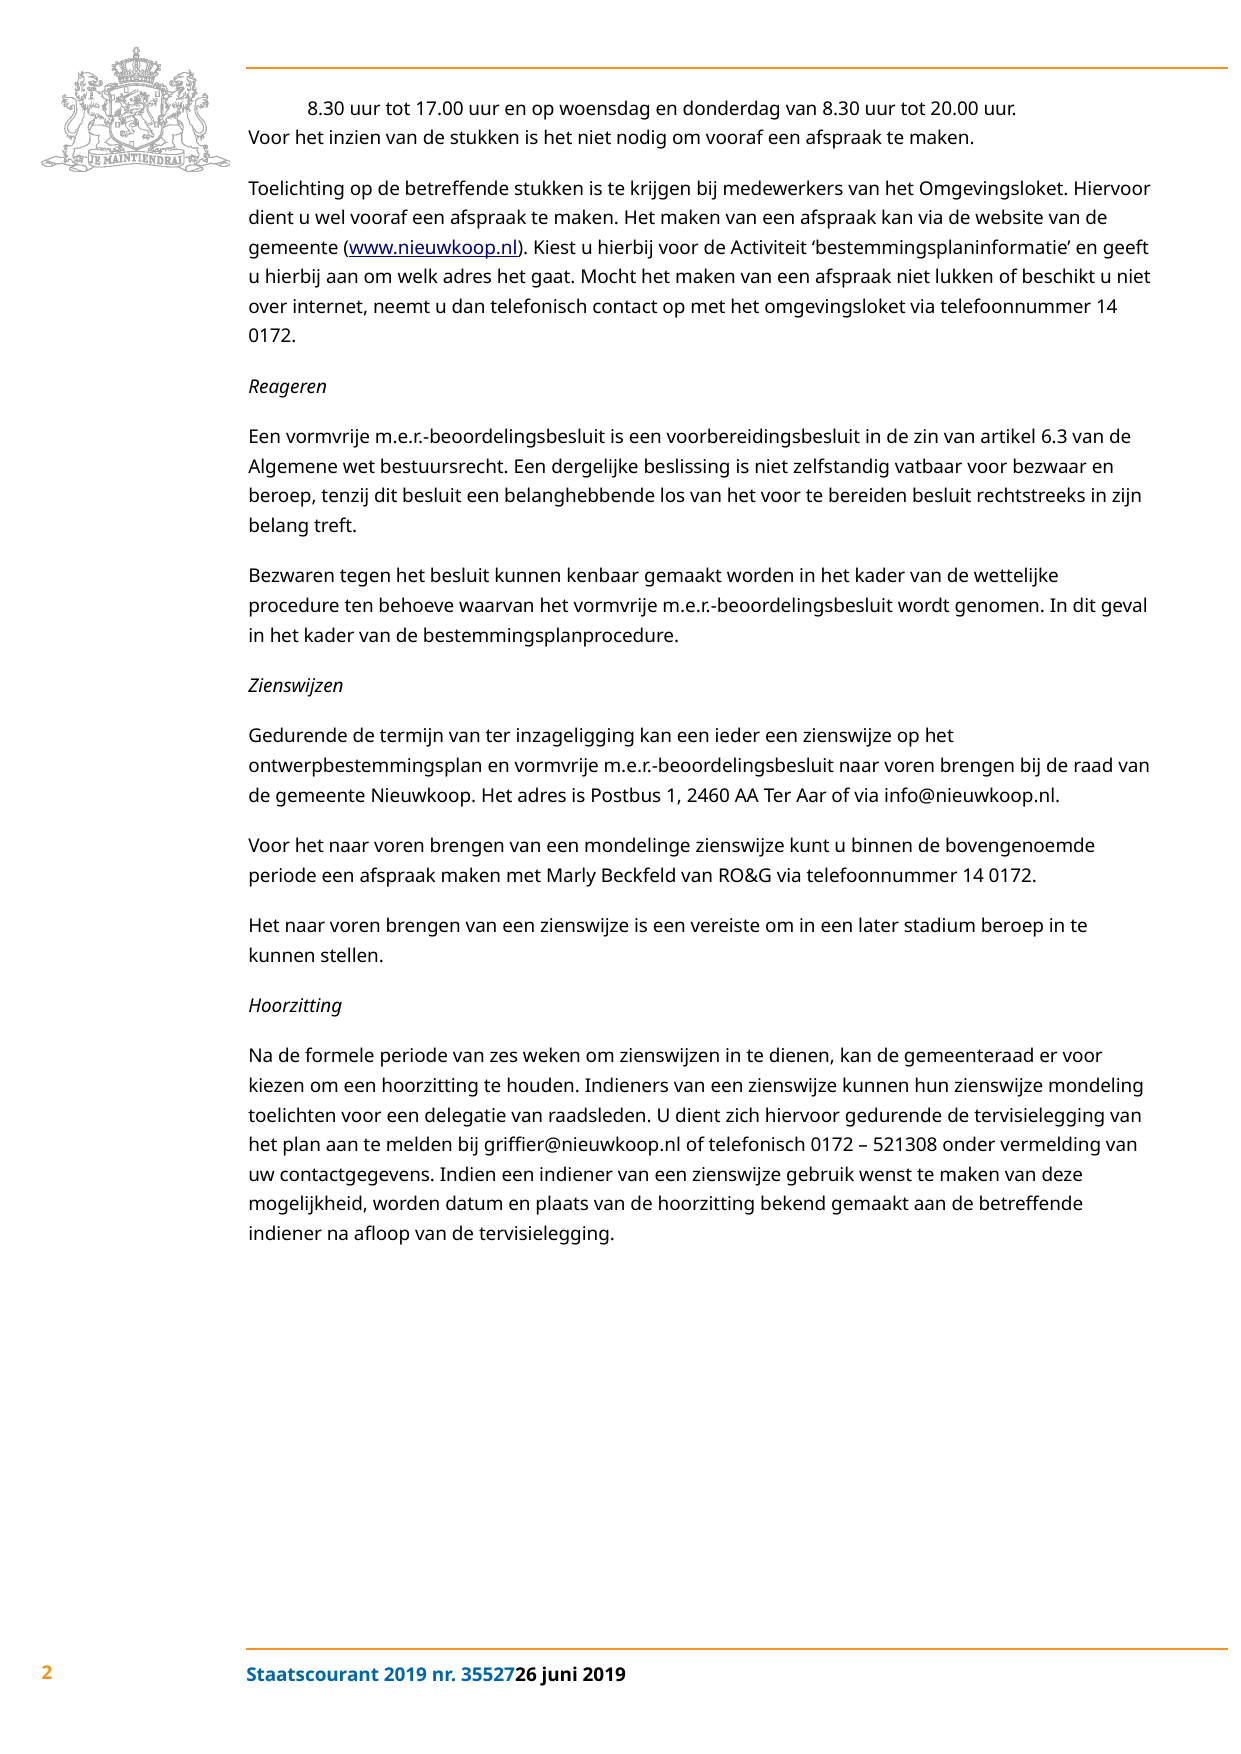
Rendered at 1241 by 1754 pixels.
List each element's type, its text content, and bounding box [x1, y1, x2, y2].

text Een vormvrije m.e.r.-beoordelingsbesluit is een voorbereidingsbesluit in de zin van artikel 6.3 van de Algemene wet bestuursrecht. Een dergelijke beslissing is niet zelfstandig vatbaar voor bezwaar en beroep, tenzij dit besluit een belanghebbende los van het voor te bereiden besluit rechtstreeks in zijn belang treft. [248, 423, 1152, 538]
text Het naar voren brengen van een zienswijze is een vereiste om in een later stadium beroep in te kunnen stellen. [248, 912, 1152, 968]
text Voor het naar voren brengen van een mondelinge zienswijze kunt u binnen de bovengenoemde periode een afspraak maken met Marly Beckfeld van RO&G via telefoonnummer 14 0172. [248, 832, 1152, 888]
text Na de formele periode van zes weken om zienswijzen in te dienen, kan de gemeenteraad er voor kiezen om een hoorzitting te houden. Indieners van een zienswijze kunnen hun zienswijze mondeling toelichten voor een delegatie van raadsleden. U dient zich hiervoor gedurende de tervisielegging van het plan aan te melden bij griffier@nieuwkoop.nl of telefonisch 0172 – 521308 onder vermelding van uw contactgegevens. Indien een indiener van een zienswijze gebruik wenst te maken van deze mogelijkheid, worden datum en plaats van de hoorzitting bekend gemaakt aan de betreffende indiener na afloop van de tervisielegging. [248, 1043, 1152, 1246]
list 8.30 uur tot 17.00 uur en op woensdag en donderdag van 8.30 uur tot 20.00 uur. [248, 95, 1152, 121]
text Bezwaren tegen het besluit kunnen kenbaar gemaakt worden in het kader van de wettelijke procedure ten behoeve waarvan het vormvrije m.e.r.-beoordelingsbesluit wordt genomen. In dit geval in het kader van de bestemmingsplanprocedure. [248, 563, 1152, 648]
text Gedurende de termijn van ter inzageligging kan een ieder een zienswijze op het ontwerpbestemmingsplan en vormvrije m.e.r.-beoordelingsbesluit naar voren brengen bij de raad van de gemeente Nieuwkoop. Het adres is Postbus 1, 2460 AA Ter Aar of via info@nieuwkoop.nl. [248, 723, 1152, 808]
text Reageren [248, 373, 1152, 399]
text Hoorzitting [248, 992, 1152, 1018]
picture [41, 47, 231, 172]
text Zienswijzen [248, 672, 1152, 698]
text Toelichtin­g op de betreffende stukken is te krijgen bij medewerkers van het Omgevingsloket. Hiervoor dient u wel vooraf een afspraak te maken. Het maken van een afspraak kan via de website van de gemeente (www.nieuwkoop.nl). Kiest u hierbij voor de Activiteit ‘bestemmingsplaninformatie’ en geeft u hierbij aan om welk adres het gaat. Mocht het maken van een afspraak niet lukken of beschikt u niet over internet, neemt u dan telefonisch contact op met het omgevingsloket via telefoonnummer 14 0172. [248, 175, 1152, 348]
text Voor het inzien van de stukken is het niet nodig om vooraf een afspraak te maken. [248, 124, 1152, 150]
